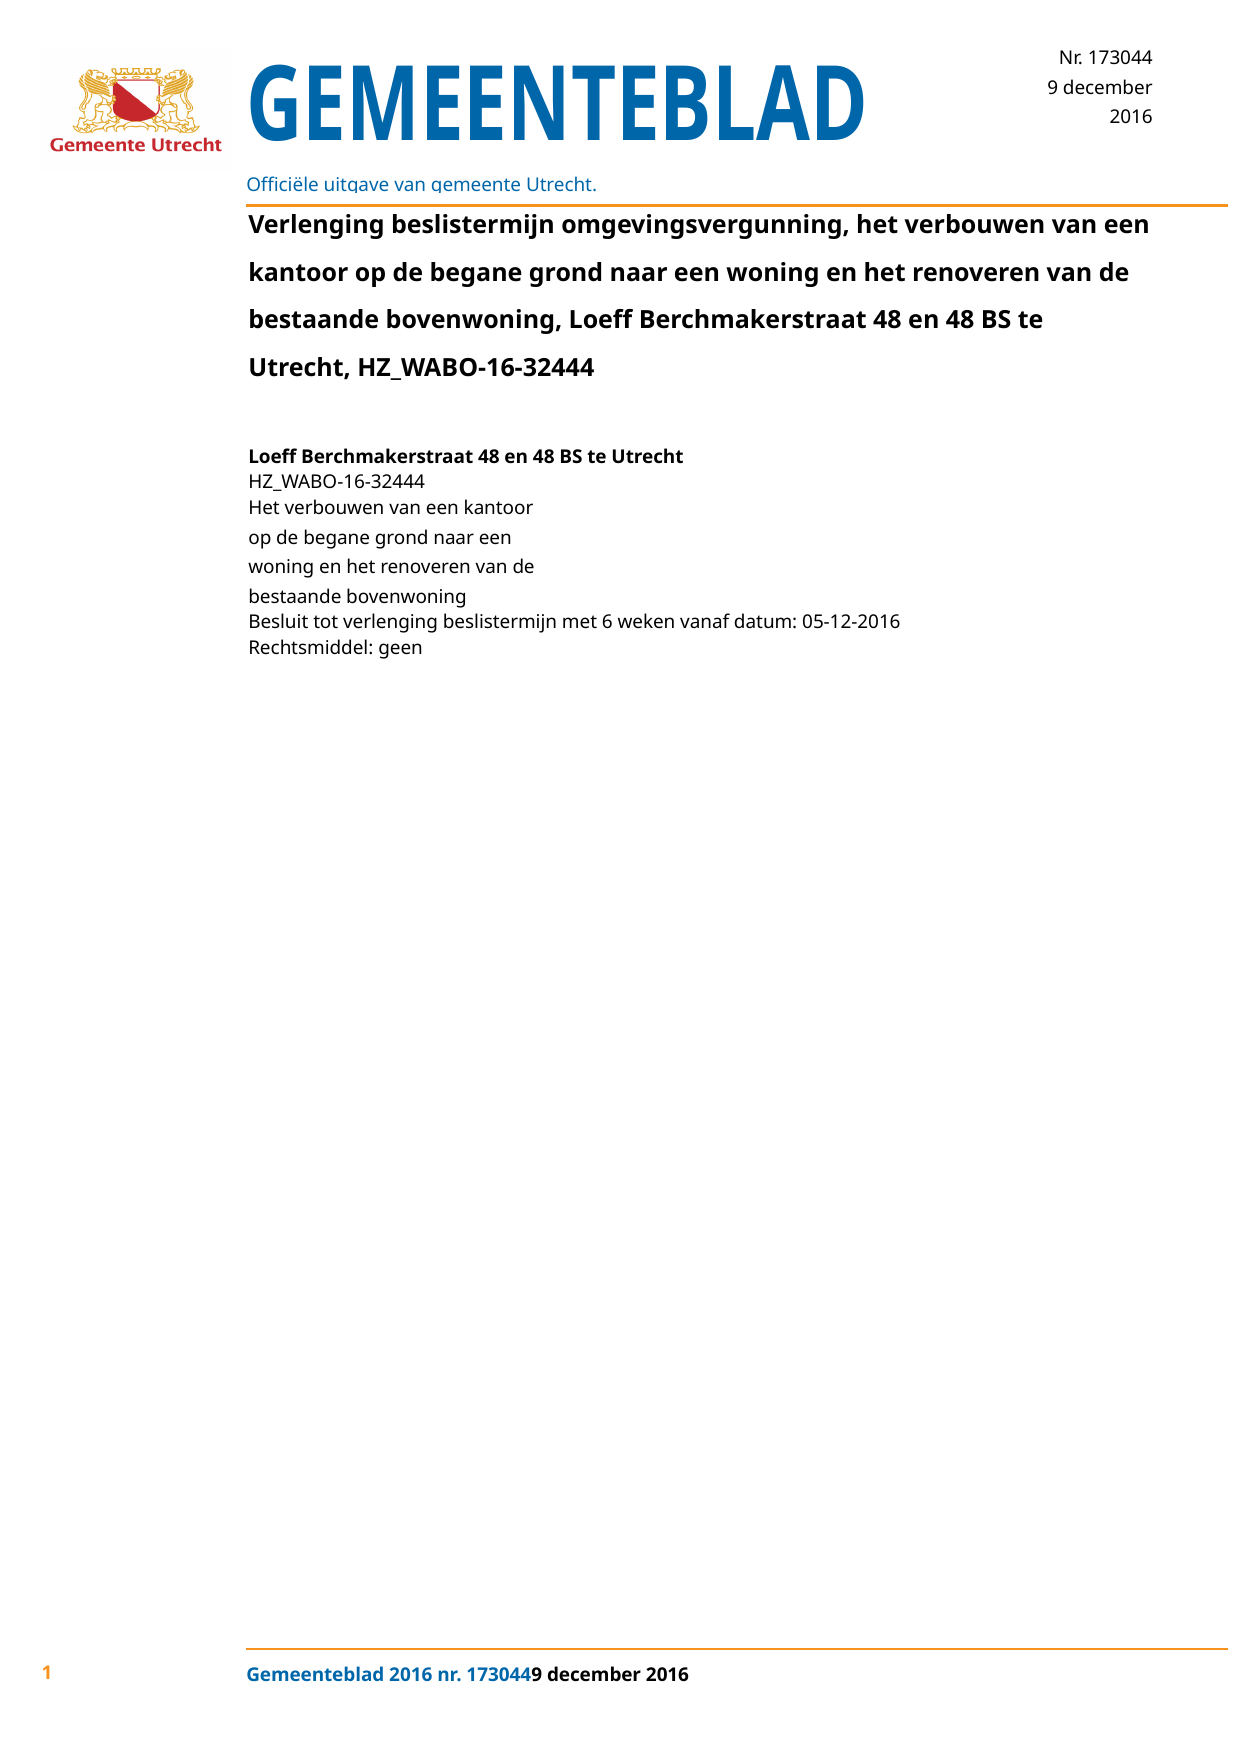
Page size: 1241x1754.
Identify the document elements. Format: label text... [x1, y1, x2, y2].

table_cell Besluit tot verlenging beslistermijn met 6 weken vanaf datum: 05-12-2016 [248, 609, 1152, 634]
picture [41, 47, 231, 172]
table_cell Rechtsmiddel: geen [248, 635, 1152, 660]
table_cell HZ_WABO-16-32444 [248, 469, 1152, 494]
text Verlenging beslistermijn omgevingsvergunning, het verbouwen van een kantoor op de begane grond naar een woning en het renoveren van de bestaande bovenwoning, Loeff Berchmakerstraat 48 en 48 BS te Utrecht, HZ_WABO-16-32444 [248, 207, 1152, 384]
table_cell Het verbouwen van een kantoor op de begane grond naar een woning en het renoveren van de bestaande bovenwoning [248, 494, 549, 609]
table_header Loeff Berchmakerstraat 48 en 48 BS te Utrecht [248, 443, 1152, 468]
